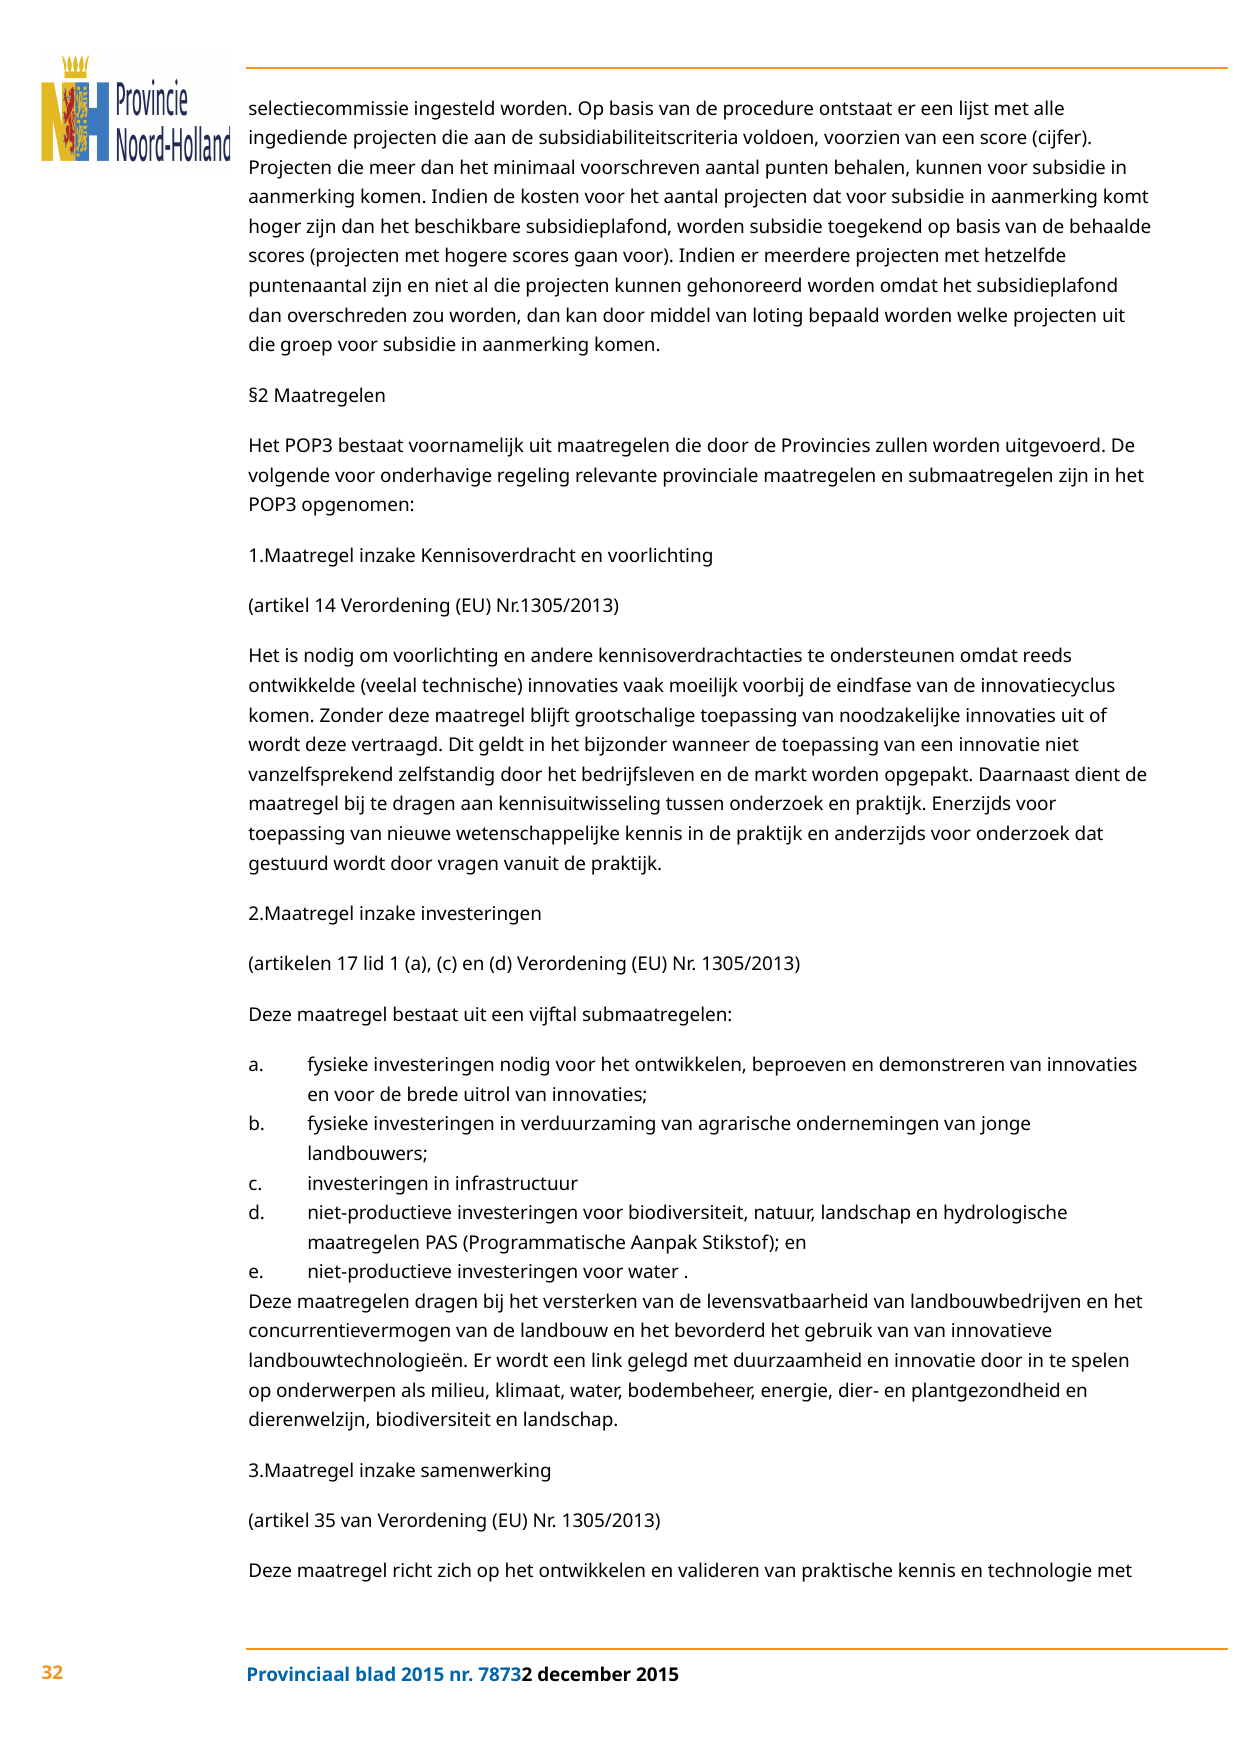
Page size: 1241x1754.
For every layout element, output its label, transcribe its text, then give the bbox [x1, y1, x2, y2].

text Deze maatregel richt zich op het ontwikkelen en valideren van praktische kennis en technologie met [248, 1558, 1152, 1583]
list investeringen in infrastructuur [248, 1170, 1152, 1196]
text (artikel 14 Verordening (EU) Nr.1305/2013) [248, 592, 1152, 618]
list fysieke investeringen in verduurzaming van agrarische ondernemingen van jonge landbouwers; [248, 1111, 1152, 1166]
text selectiecommissie ingesteld worden. Op basis van de procedure ontstaat er een lijst met alle ingediende projecten die aan de subsidiabiliteitscriteria voldoen, voorzien van een score (cijfer). Projecten die meer dan het minimaal voorschreven aantal punten behalen, kunnen voor subsidie in aanmerking komen. Indien de kosten voor het aantal projecten dat voor subsidie in aanmerking komt hoger zijn dan het beschikbare subsidieplafond, worden subsidie toegekend op basis van de behaalde scores (projecten met hogere scores gaan voor). Indien er meerdere projecten met hetzelfde puntenaantal zijn en niet al die projecten kunnen gehonoreerd worden omdat het subsidieplafond dan overschreden zou worden, dan kan door middel van loting bepaald worden welke projecten uit die groep voor subsidie in aanmerking komen. [248, 95, 1152, 357]
text Deze maatregelen dragen bij het versterken van de levensvatbaarheid van landbouwbedrijven en het concurrentievermogen van de landbouw en het bevorderd het gebruik van van innovatieve landbouwtechnologieën. Er wordt een link gelegd met duurzaamheid en innovatie door in te spelen op onderwerpen als milieu, klimaat, water, bodembeheer, energie, dier- en plantgezondheid en dierenwelzijn, biodiversiteit en landschap. [248, 1288, 1152, 1432]
text (artikelen 17 lid 1 (a), (c) en (d) Verordening (EU) Nr. 1305/2013) [248, 951, 1152, 976]
list niet-productieve investeringen voor water . [248, 1258, 1152, 1284]
text Deze maatregel bestaat uit een vijftal submaatregelen: [248, 1001, 1152, 1027]
text 2.Maatregel inzake investeringen [248, 900, 1152, 926]
text Het is nodig om voorlichting en andere kennisoverdrachtacties te ondersteunen omdat reeds ontwikkelde (veelal technische) innovaties vaak moeilijk voorbij de eindfase van de innovatiecyclus komen. Zonder deze maatregel blijft grootschalige toepassing van noodzakelijke innovaties uit of wordt deze vertraagd. Dit geldt in het bijzonder wanneer de toepassing van een innovatie niet vanzelfsprekend zelfstandig door het bedrijfsleven en de markt worden opgepakt. Daarnaast dient de maatregel bij te dragen aan kennisuitwisseling tussen onderzoek en praktijk. Enerzijds voor toepassing van nieuwe wetenschappelijke kennis in de praktijk en anderzijds voor onderzoek dat gestuurd wordt door vragen vanuit de praktijk. [248, 643, 1152, 876]
picture [41, 47, 231, 172]
text 1.Maatregel inzake Kennisoverdracht en voorlichting [248, 542, 1152, 568]
text §2 Maatregelen [248, 382, 1152, 408]
list fysieke investeringen nodig voor het ontwikkelen, beproeven en demonstreren van innovaties en voor de brede uitrol van innovaties; [248, 1051, 1152, 1107]
text 3.Maatregel inzake samenwerking [248, 1457, 1152, 1483]
list niet-productieve investeringen voor biodiversiteit, natuur, landschap en hydrologische maatregelen PAS (Programmatische Aanpak Stikstof); en [248, 1199, 1152, 1255]
text Het POP3 bestaat voornamelijk uit maatregelen die door de Provincies zullen worden uitgevoerd. De volgende voor onderhavige regeling relevante provinciale maatregelen en submaatregelen zijn in het POP3 opgenomen: [248, 432, 1152, 517]
text (artikel 35 van Verordening (EU) Nr. 1305/2013) [248, 1507, 1152, 1533]
